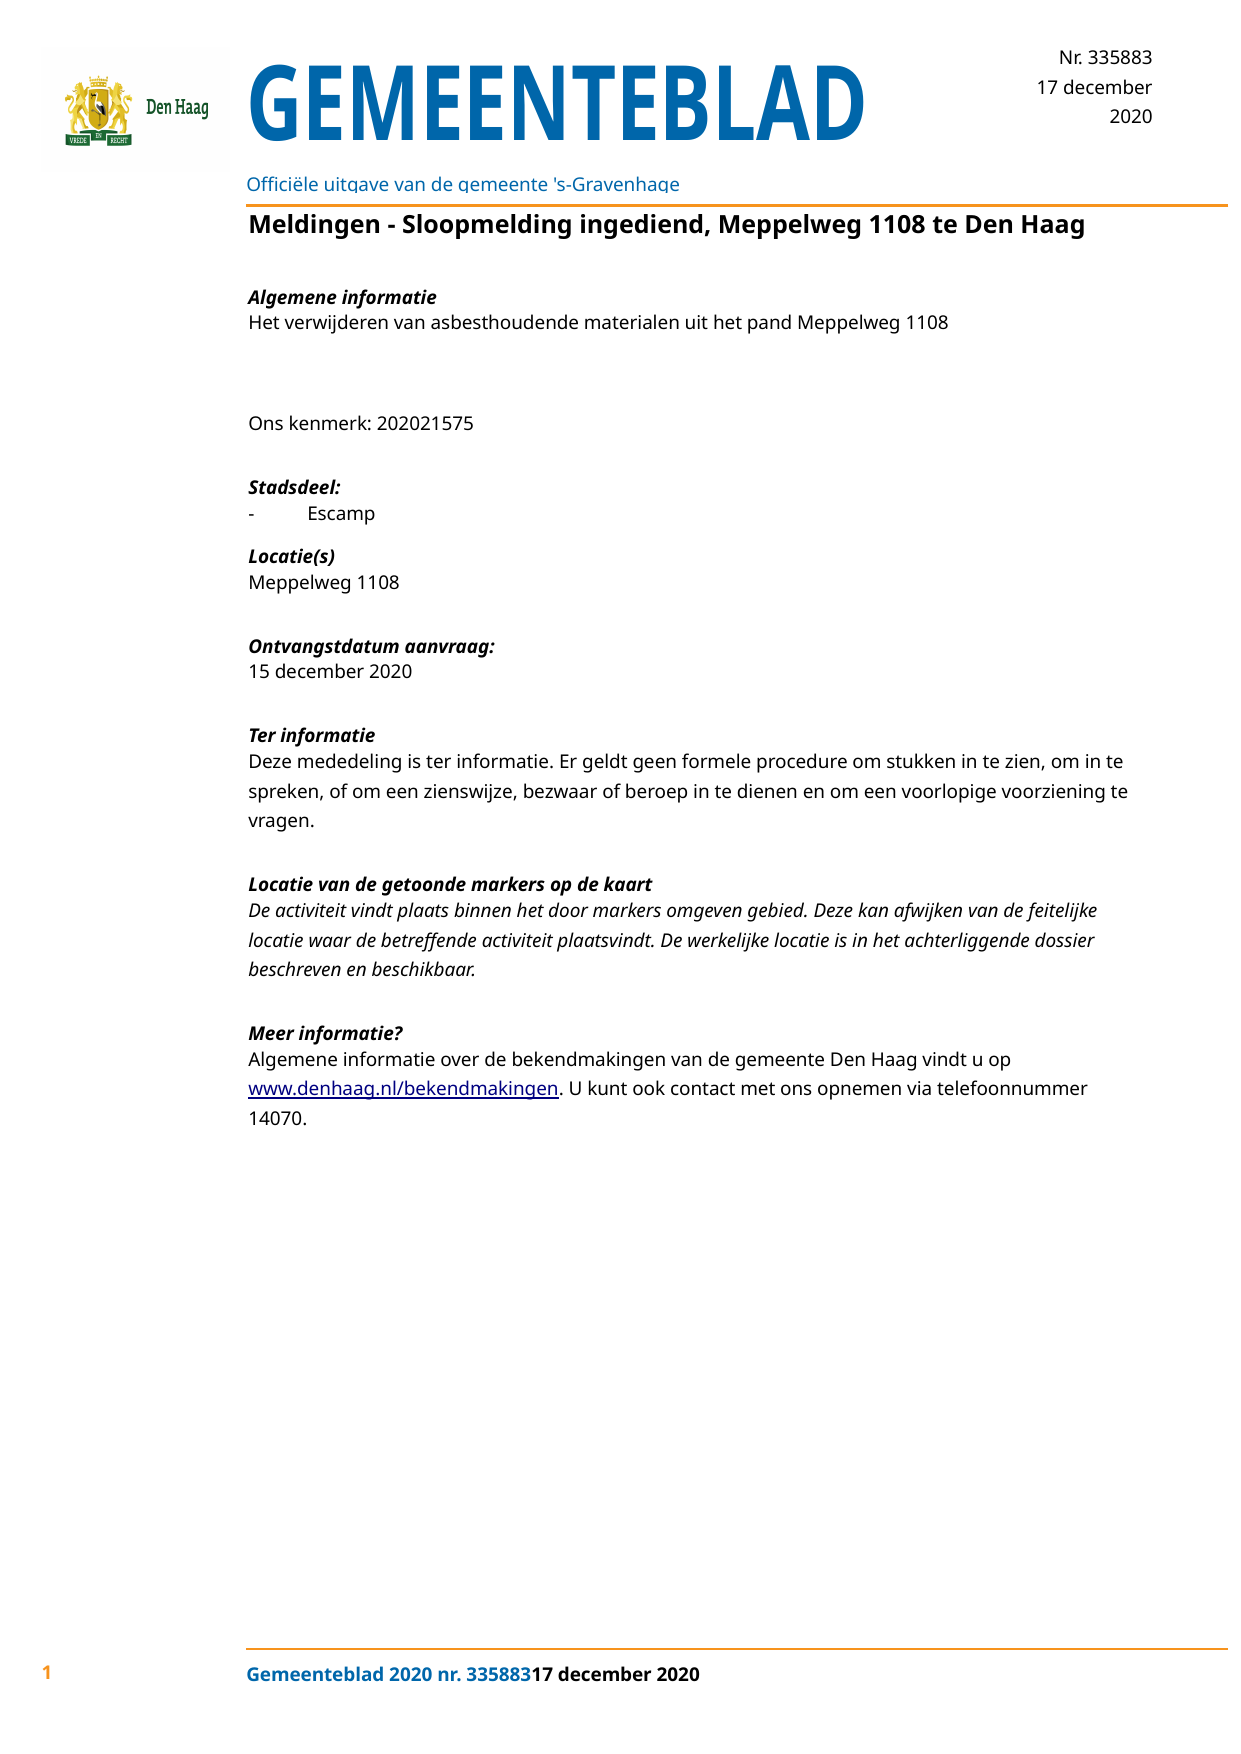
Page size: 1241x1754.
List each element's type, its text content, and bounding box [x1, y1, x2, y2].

text Ontvangstdatum aanvraag: [248, 633, 1152, 659]
text Het verwijderen van asbesthoudende materialen uit het pand Meppelweg 1108 [248, 309, 1152, 335]
text Locatie(s) [248, 543, 1152, 569]
text Algemene informatie over de bekendmakingen van de gemeente Den Haag vindt u op www.denhaag.nl/bekendmakingen. U kunt ook contact met ons opnemen via telefoonnummer 14070. [248, 1046, 1152, 1131]
text Ter informatie [248, 723, 1152, 748]
text Ons kenmerk: 202021575 [248, 410, 1152, 436]
picture [41, 47, 231, 172]
text Meldingen - Sloopmelding ingediend, Meppelweg 1108 te Den Haag [248, 207, 1152, 241]
text Stadsdeel: [248, 474, 1152, 500]
text Meer informatie? [248, 1020, 1152, 1046]
text Locatie van de getoonde markers op de kaart [248, 871, 1152, 897]
text Deze mededeling is ter informatie. Er geldt geen formele procedure om stukken in te zien, om in te spreken, of om een zienswijze, bezwaar of beroep in te dienen en om een voorlopige voorziening te vragen. [248, 748, 1152, 833]
list Escamp [248, 500, 1152, 526]
text Algemene informatie [248, 284, 1152, 309]
text 15 december 2020 [248, 659, 1152, 684]
text Meppelweg 1108 [248, 569, 1152, 595]
text De activiteit vindt plaats binnen het door markers omgeven gebied. Deze kan afwijken van de feitelijke locatie waar de betreffende activiteit plaatsvindt. De werkelijke locatie is in het achterliggende dossier beschreven en beschikbaar. [248, 897, 1152, 982]
